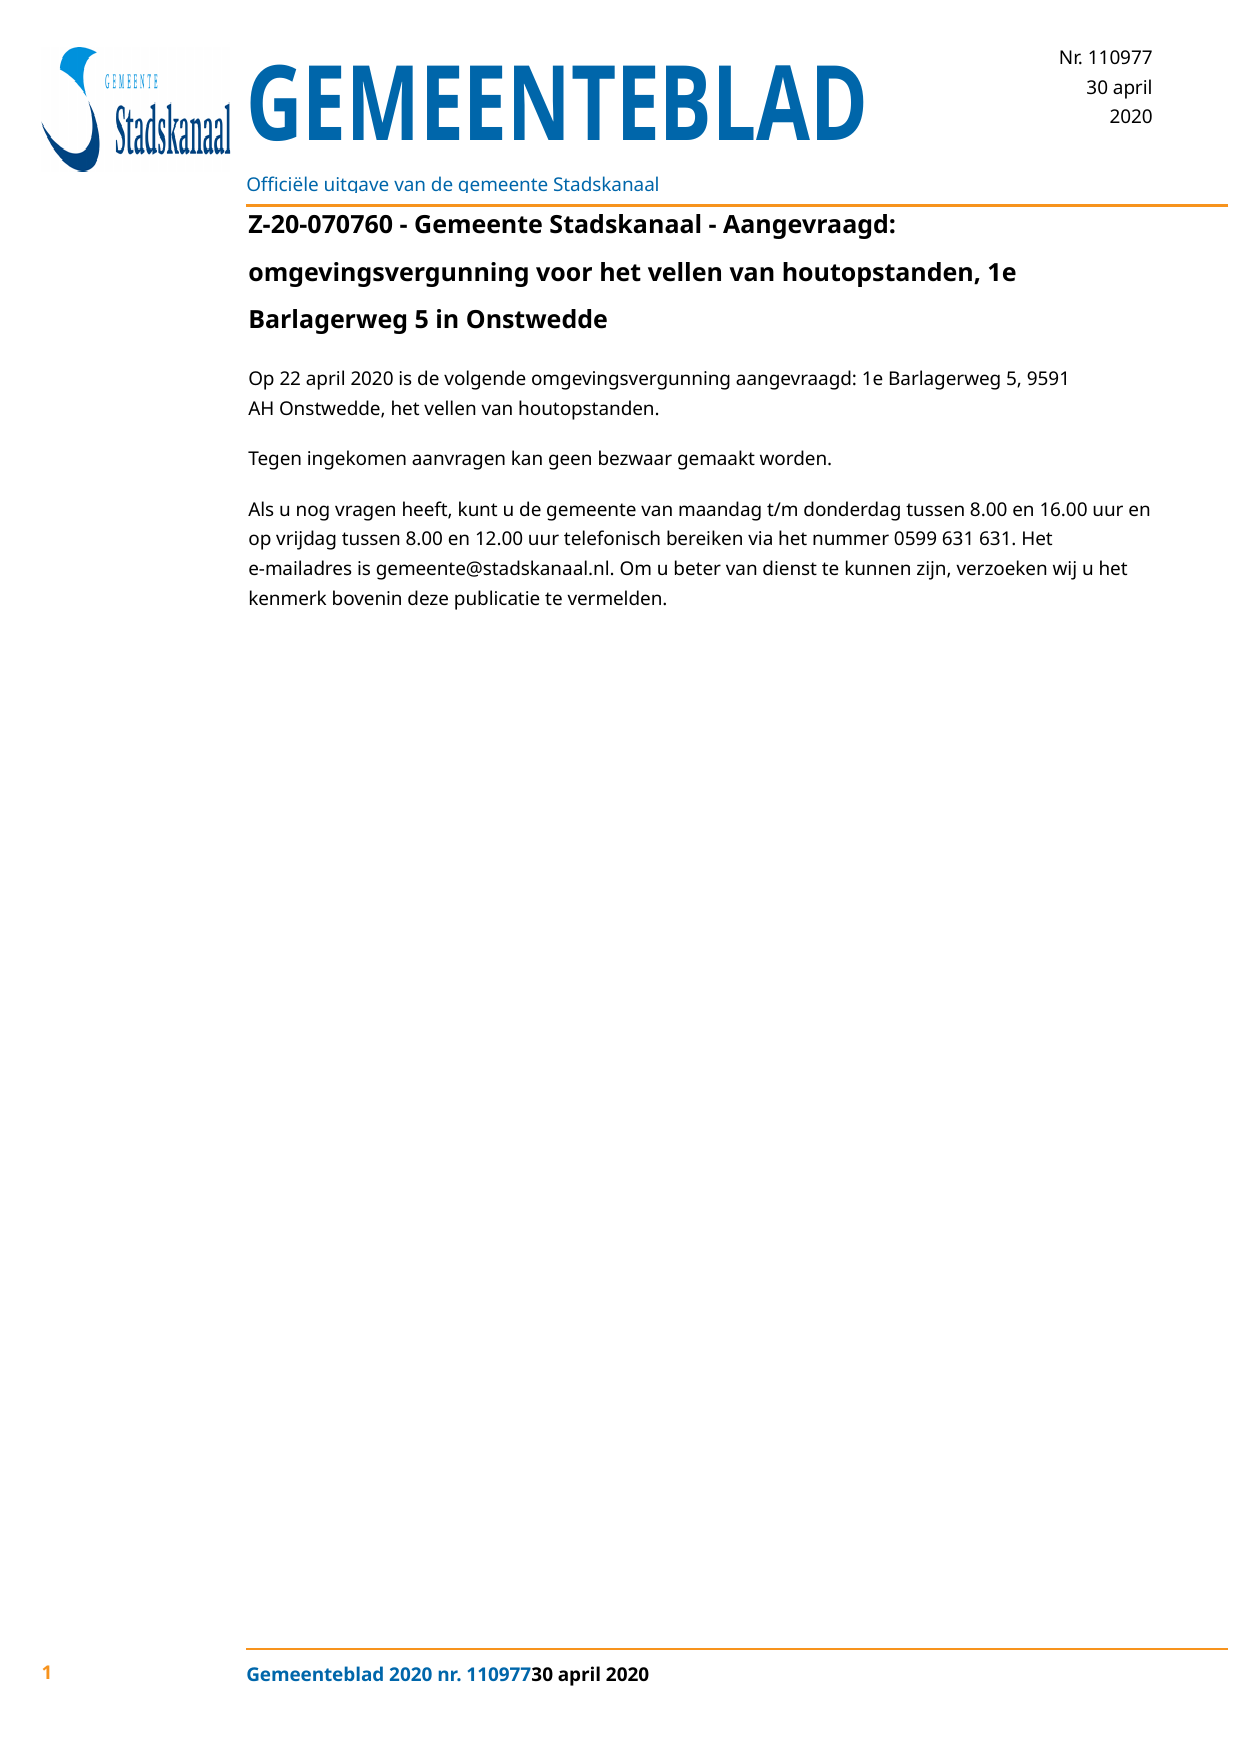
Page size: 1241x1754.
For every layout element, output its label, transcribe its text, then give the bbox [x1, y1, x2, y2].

text Z-20-070760 - Gemeente Stadskanaal - Aangevraagd: omgevingsvergunning voor het vellen van houtopstanden, 1e Barlagerweg 5 in Onstwedde [248, 207, 1152, 336]
text Tegen ingekomen aanvragen kan geen bezwaar gemaakt worden. [248, 446, 1152, 471]
text Op 22 april 2020 is de volgende omgevingsvergunning aangevraagd: 1e Barlagerweg 5, 9591 AH Onstwedde, het vellen van houtopstanden. [248, 366, 1152, 421]
picture [41, 47, 231, 172]
text Als u nog vragen heeft, kunt u de gemeente van maandag t/m donderdag tussen 8.00 en 16.00 uur en op vrijdag tussen 8.00 en 12.00 uur telefonisch bereiken via het nummer 0599 631 631. Het e‑mailadres is gemeente@stadskanaal.nl. Om u beter van dienst te kunnen zijn, verzoeken wij u het kenmerk bovenin deze publicatie te vermelden. [248, 496, 1152, 610]
